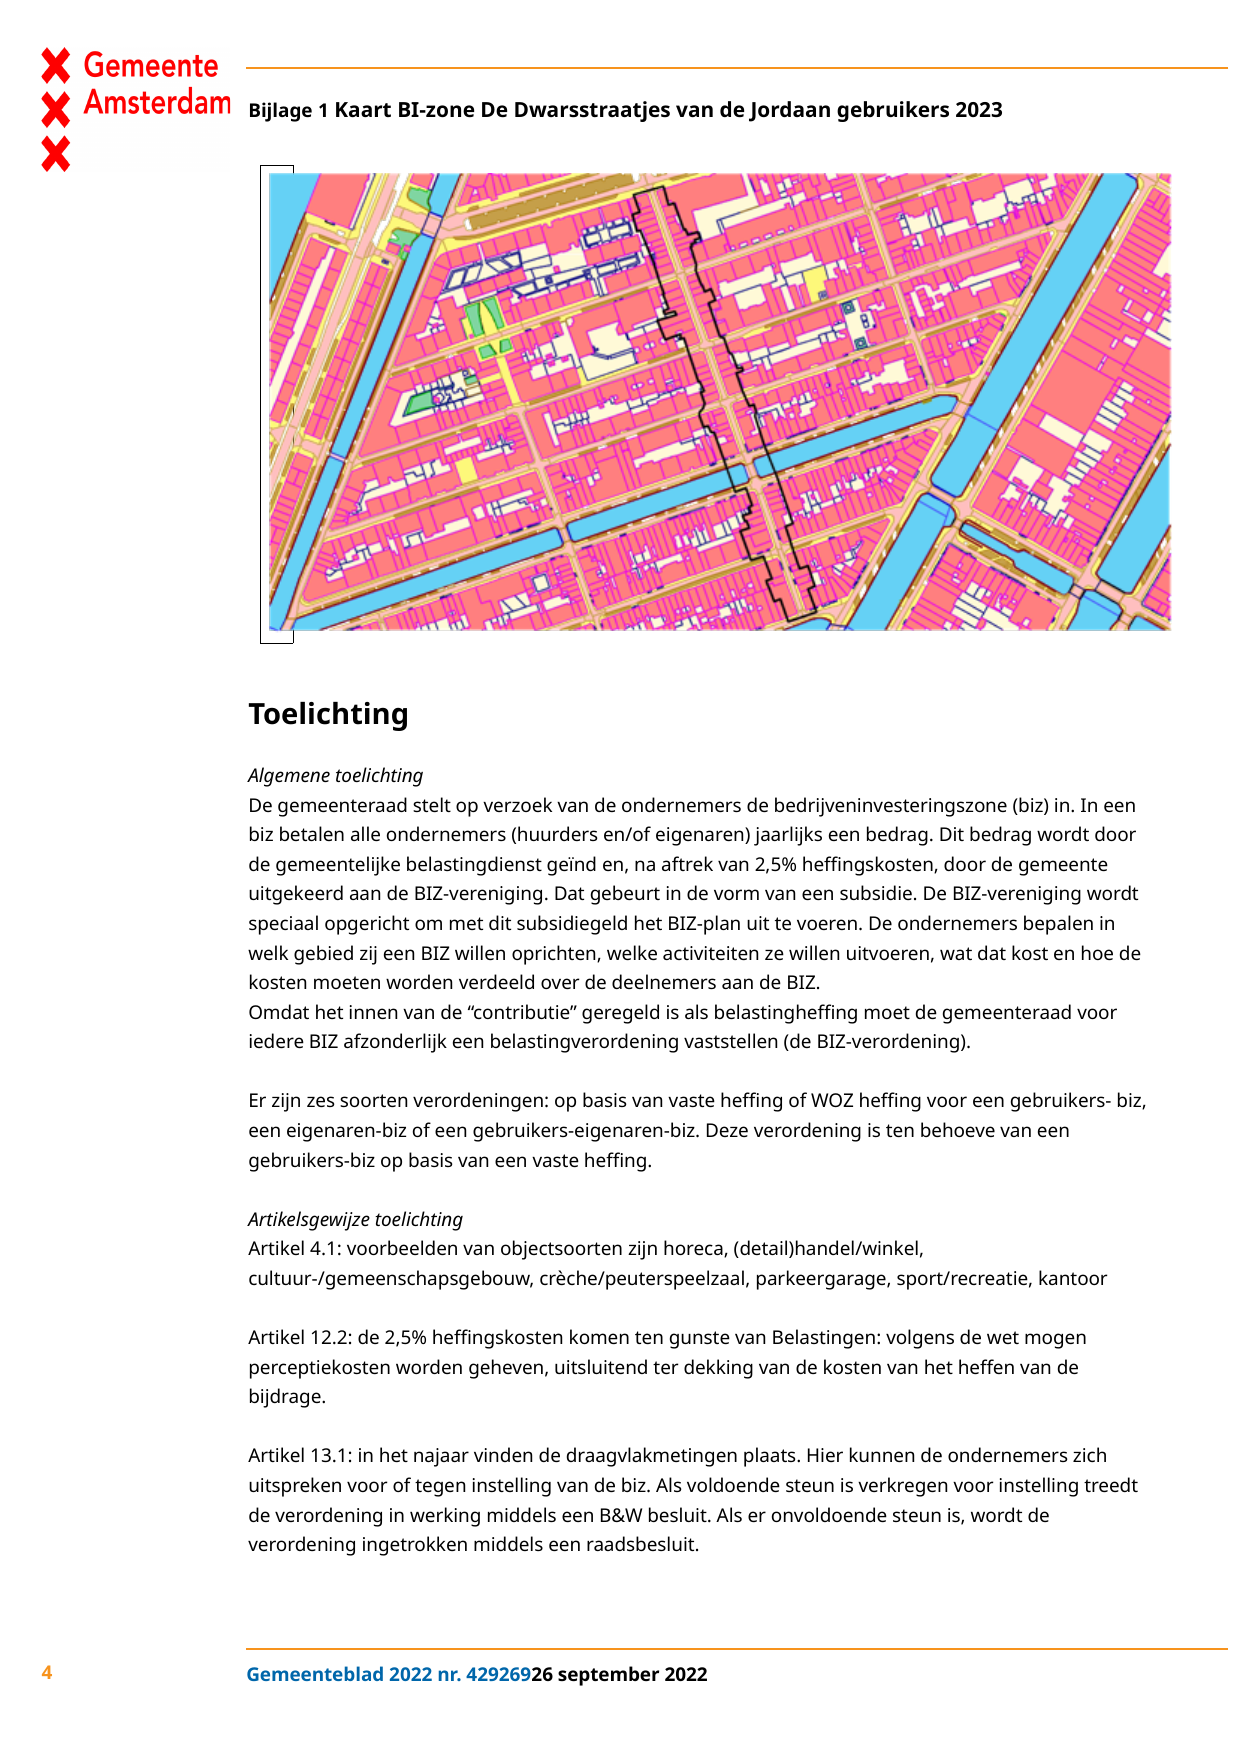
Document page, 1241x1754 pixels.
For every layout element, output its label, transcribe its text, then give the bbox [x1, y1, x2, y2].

text Artikel 12.2: de 2,5% heffingskosten komen ten gunste van Belastingen: volgens de wet mogen perceptiekosten worden geheven, uitsluitend ter dekking van de kosten van het heffen van de bijdrage. [248, 1324, 1152, 1409]
text Toelichting [248, 693, 1152, 733]
text Artikelsgewijze toelichting [248, 1206, 1152, 1232]
text Artikel 13.1: in het najaar vinden de draagvlakmetingen plaats. Hier kunnen de ondernemers zich uitspreken voor of tegen instelling van de biz. Als voldoende steun is verkregen voor instelling treedt de verordening in werking middels een B&W besluit. Als er onvoldoende steun is, wordt de verordening ingetrokken middels een raadsbesluit. [248, 1443, 1152, 1557]
text Bijlage 1 Kaart BI-zone De Dwarsstraatjes van de Jordaan gebruikers 2023 [248, 95, 1152, 123]
text De gemeenteraad stelt op verzoek van de ondernemers de bedrijveninvesteringszone (biz) in. In een biz betalen alle ondernemers (huurders en/of eigenaren) jaarlijks een bedrag. Dit bedrag wordt door de gemeentelijke belastingdienst geïnd en, na aftrek van 2,5% heffingskosten, door de gemeente uitgekeerd aan de BIZ-vereniging. Dat gebeurt in de vorm van een subsidie. De BIZ-vereniging wordt speciaal opgericht om met dit subsidiegeld het BIZ-plan uit te voeren. De ondernemers bepalen in welk gebied zij een BIZ willen oprichten, welke activiteiten ze willen uitvoeren, wat dat kost en hoe de kosten moeten worden verdeeld over de deelnemers aan de BIZ. [248, 792, 1152, 995]
picture [41, 47, 231, 172]
text Artikel 4.1: voorbeelden van objectsoorten zijn horeca, (detail)handel/winkel, cultuur-/gemeenschapsgebouw, crèche/peuterspeelzaal, parkeergarage, sport/recreatie, kantoor [248, 1236, 1152, 1291]
picture [268, 173, 1173, 634]
text Algemene toelichting [248, 762, 1152, 788]
text Er zijn zes soorten verordeningen: op basis van vaste heffing of WOZ heffing voor een gebruikers- biz, een eigenaren-biz of een gebruikers-eigenaren-biz. Deze verordening is ten behoeve van een gebruikers-biz op basis van een vaste heffing. [248, 1088, 1152, 1173]
text Omdat het innen van de “contributie” geregeld is als belastingheffing moet de gemeenteraad voor iedere BIZ afzonderlijk een belastingverordening vaststellen (de BIZ-verordening). [248, 999, 1152, 1054]
